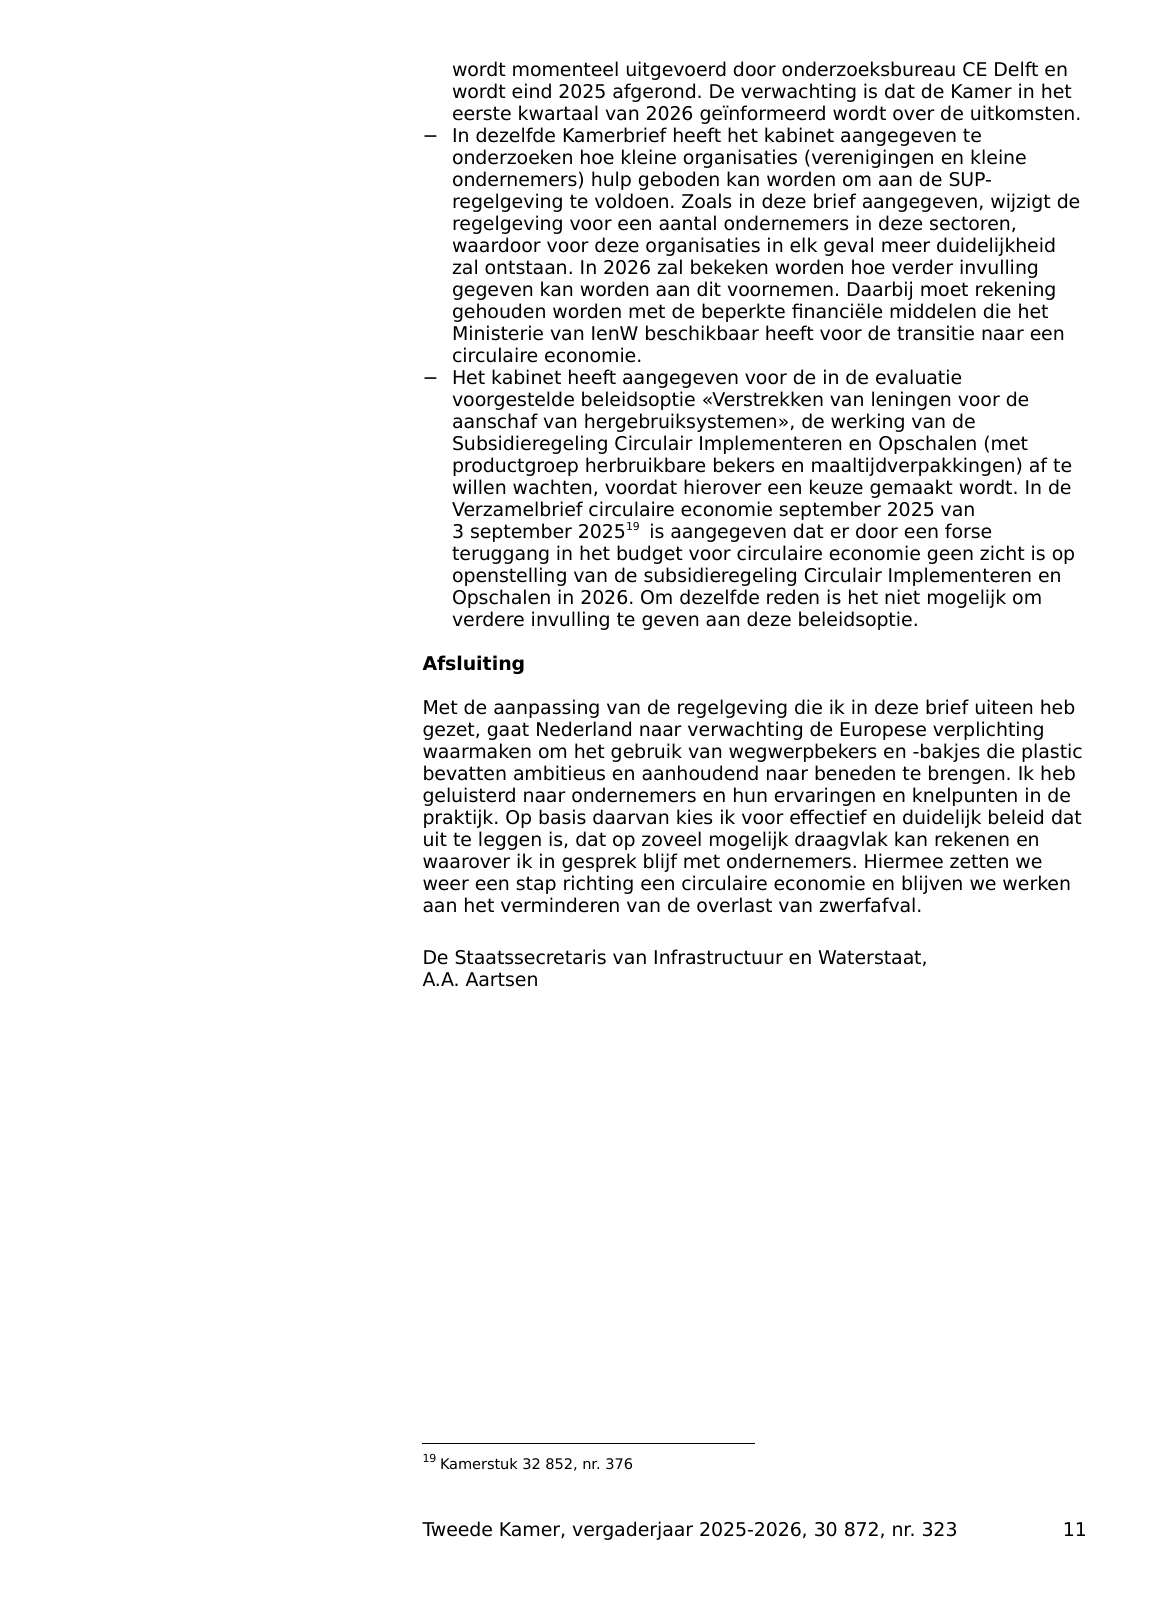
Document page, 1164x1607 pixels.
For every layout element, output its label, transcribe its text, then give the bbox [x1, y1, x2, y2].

text Met de aanpassing van de regelgeving die ik in deze brief uiteen heb gezet, gaat Nederland naar verwachting de Europese verplichting waarmaken om het gebruik van wegwerpbekers en -bakjes die plastic bevatten ambitieus en aanhoudend naar beneden te brengen. Ik heb geluisterd naar ondernemers en hun ervaringen en knelpunten in de praktijk. Op basis daarvan kies ik voor effectief en duidelijk beleid dat uit te leggen is, dat op zoveel mogelijk draagvlak kan rekenen en waarover ik in gesprek blijf met ondernemers. Hiermee zetten we weer een stap richting een circulaire economie en blijven we werken aan het verminderen van de overlast van zwerfafval. [422, 697, 1087, 917]
text − Het kabinet heeft aangegeven voor de in de evaluatie voorgestelde beleidsoptie «Verstrekken van leningen voor de aanschaf van hergebruiksystemen», de werking van de Subsidieregeling Circulair Implementeren en Opschalen (met productgroep herbruikbare bekers en maaltijdverpakkingen) af te willen wachten, voordat hierover een keuze gemaakt wordt. In de Verzamelbrief circulaire economie september 2025 van 3 september 2025 is aangegeven dat er door een forse teruggang in het budget voor circulaire economie geen zicht is op openstelling van de subsidieregeling Circulair Implementeren en Opschalen in 2026. Om dezelfde reden is het niet mogelijk om verdere invulling te geven aan deze beleidsoptie. [422, 367, 1087, 631]
text − In dezelfde Kamerbrief heeft het kabinet aangegeven te onderzoeken hoe kleine organisaties (verenigingen en kleine ondernemers) hulp geboden kan worden om aan de SUP-regelgeving te voldoen. Zoals in deze brief aangegeven, wijzigt de regelgeving voor een aantal ondernemers in deze sectoren, waardoor voor deze organisaties in elk geval meer duidelijkheid zal ontstaan. In 2026 zal bekeken worden hoe verder invulling gegeven kan worden aan dit voornemen. Daarbij moet rekening gehouden worden met de beperkte financiële middelen die het Ministerie van IenW beschikbaar heeft voor de transitie naar een circulaire economie. [422, 125, 1087, 367]
text De Staatssecretaris van Infrastructuur en Waterstaat, A.A. Aartsen [422, 947, 1087, 991]
subtitle Afsluiting [422, 653, 1087, 675]
text Kamerstuk 32 852, nr. 376 [422, 1452, 1087, 1474]
text wordt momenteel uitgevoerd door onderzoeksbureau CE Delft en wordt eind 2025 afgerond. De verwachting is dat de Kamer in het eerste kwartaal van 2026 geïnformeerd wordt over de uitkomsten. [422, 59, 1087, 125]
